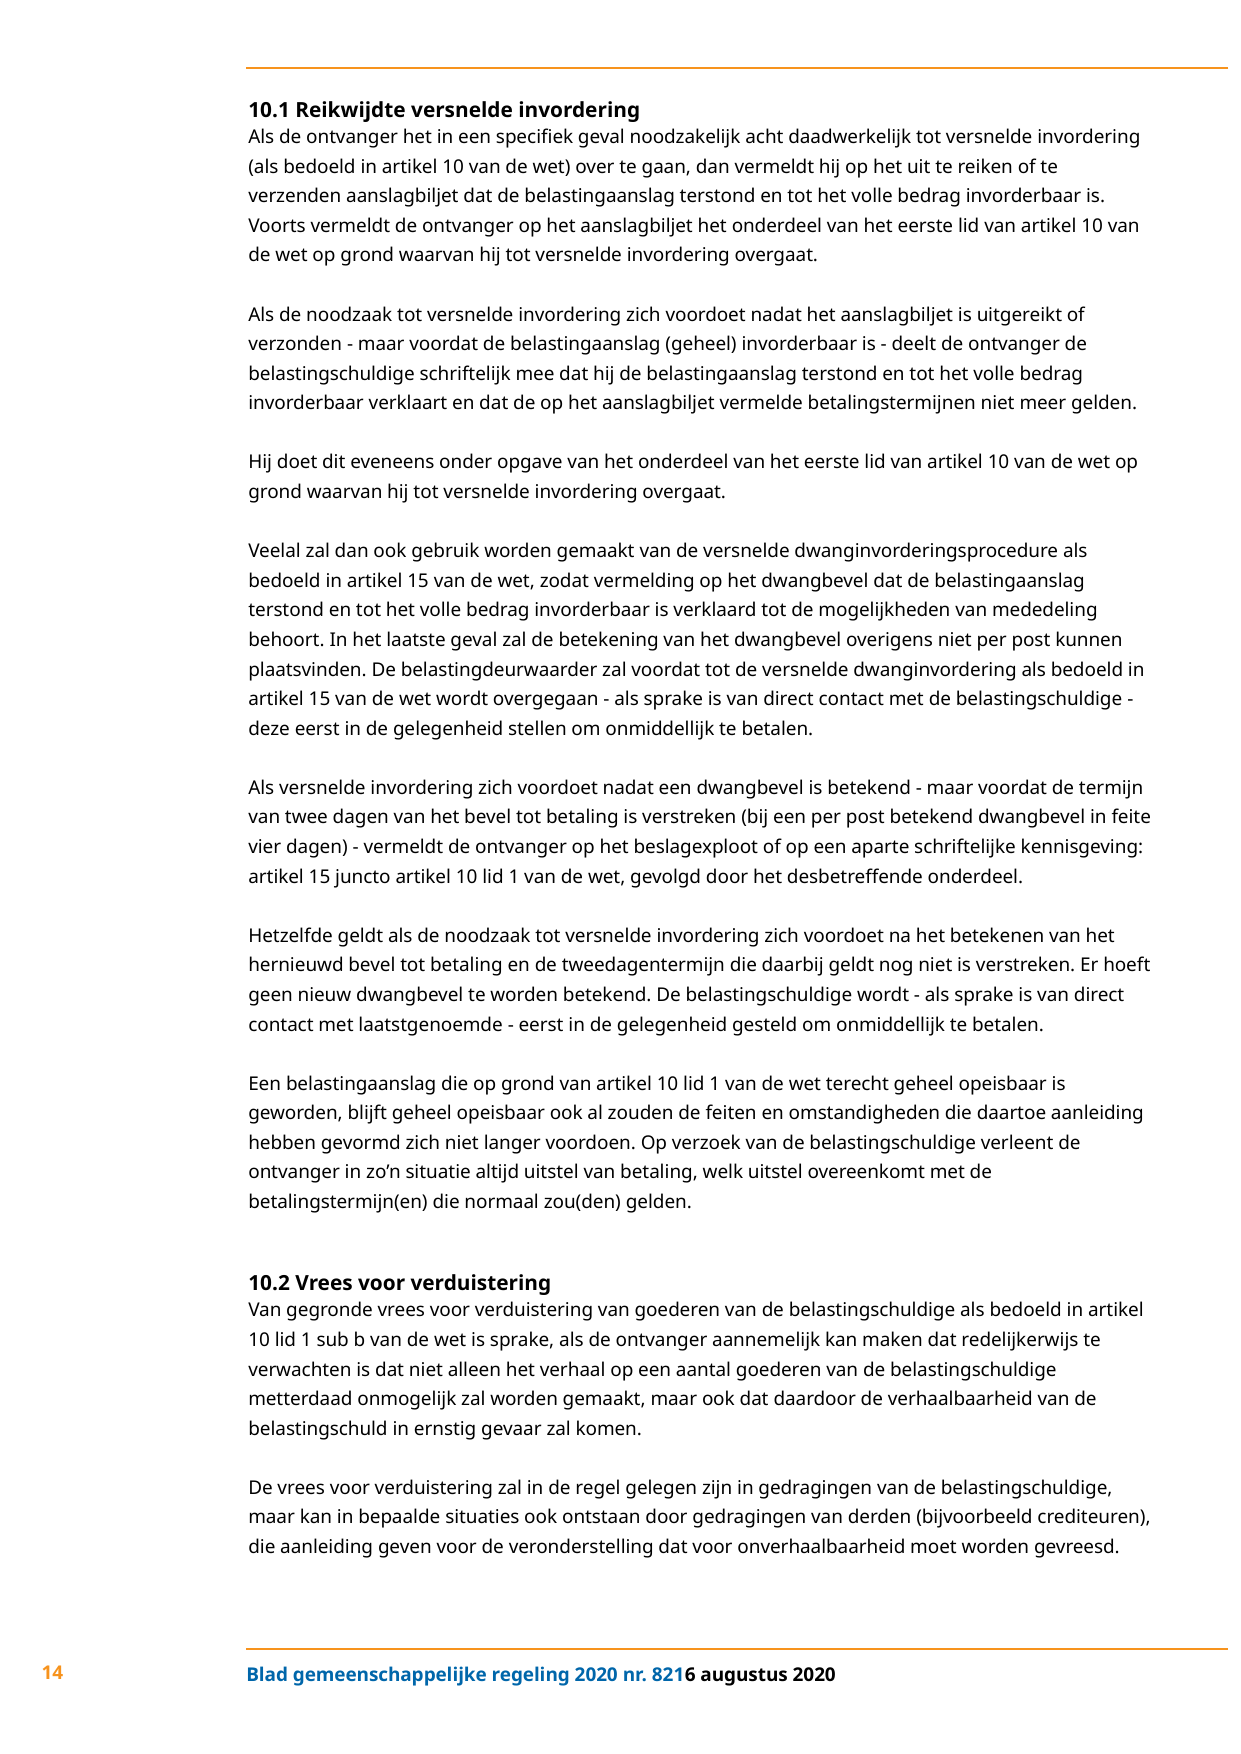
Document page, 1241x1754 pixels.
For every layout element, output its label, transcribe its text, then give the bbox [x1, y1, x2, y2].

text Hetzelfde geldt als de noodzaak tot versnelde invordering zich voordoet na het betekenen van het hernieuwd bevel tot betaling en de tweedagentermijn die daarbij geldt nog niet is verstreken. Er hoeft geen nieuw dwangbevel te worden betekend. De belastingschuldige wordt - als sprake is van direct contact met laatstgenoemde - eerst in de gelegenheid gesteld om onmiddellijk te betalen. [248, 922, 1152, 1036]
text Veelal zal dan ook gebruik worden gemaakt van de versnelde dwanginvorderingsprocedure als bedoeld in artikel 15 van de wet, zodat vermelding op het dwangbevel dat de belastingaanslag terstond en tot het volle bedrag invorderbaar is verklaard tot de mogelijkheden van mededeling behoort. In het laatste geval zal de betekening van het dwangbevel overigens niet per post kunnen plaatsvinden. De belastingdeurwaarder zal voordat tot de versnelde dwanginvordering als bedoeld in artikel 15 van de wet wordt overgegaan - als sprake is van direct contact met de belastingschuldige - deze eerst in de gelegenheid stellen om onmiddellijk te betalen. [248, 537, 1152, 741]
text Een belastingaanslag die op grond van artikel 10 lid 1 van de wet terecht geheel opeisbaar is geworden, blijft geheel opeisbaar ook al zouden de feiten en omstandigheden die daartoe aanleiding hebben gevormd zich niet langer voordoen. Op verzoek van de belastingschuldige verleent de ontvanger in zo’n situatie altijd uitstel van betaling, welk uitstel overeenkomt met de betalingstermijn(en) die normaal zou(den) gelden. [248, 1070, 1152, 1214]
picture [41, 47, 231, 172]
text 10.1 Reikwijdte versnelde invordering [248, 95, 1152, 123]
text Van gegronde vrees voor verduistering van goederen van de belastingschuldige als bedoeld in artikel 10 lid 1 sub b van de wet is sprake, als de ontvanger aannemelijk kan maken dat redelijkerwijs te verwachten is dat niet alleen het verhaal op een aantal goederen van de belastingschuldige metterdaad onmogelijk zal worden gemaakt, maar ook dat daardoor de verhaalbaarheid van de belastingschuld in ernstig gevaar zal komen. [248, 1297, 1152, 1441]
text Als de ontvanger het in een specifiek geval noodzakelijk acht daadwerkelijk tot versnelde invordering (als bedoeld in artikel 10 van de wet) over te gaan, dan vermeldt hij op het uit te reiken of te verzenden aanslagbiljet dat de belastingaanslag terstond en tot het volle bedrag invorderbaar is. Voorts vermeldt de ontvanger op het aanslagbiljet het onderdeel van het eerste lid van artikel 10 van de wet op grond waarvan hij tot versnelde invordering overgaat. [248, 123, 1152, 267]
text 10.2 Vrees voor verduistering [248, 1268, 1152, 1297]
text Als versnelde invordering zich voordoet nadat een dwangbevel is betekend - maar voordat de termijn van twee dagen van het bevel tot betaling is verstreken (bij een per post betekend dwangbevel in feite vier dagen) - vermeldt de ontvanger op het beslagexploot of op een aparte schriftelijke kennisgeving: artikel 15 juncto artikel 10 lid 1 van de wet, gevolgd door het desbetreffende onderdeel. [248, 774, 1152, 888]
text Als de noodzaak tot versnelde invordering zich voordoet nadat het aanslagbiljet is uitgereikt of verzonden - maar voordat de belastingaanslag (geheel) invorderbaar is - deelt de ontvanger de belastingschuldige schriftelijk mee dat hij de belastingaanslag terstond en tot het volle bedrag invorderbaar verklaart en dat de op het aanslagbiljet vermelde betalingstermijnen niet meer gelden. [248, 301, 1152, 415]
text De vrees voor verduistering zal in de regel gelegen zijn in gedragingen van de belastingschuldige, maar kan in bepaalde situaties ook ontstaan door gedragingen van derden (bijvoorbeeld crediteuren), die aanleiding geven voor de veronderstelling dat voor onverhaalbaarheid moet worden gevreesd. [248, 1474, 1152, 1559]
text Hij doet dit eveneens onder opgave van het onderdeel van het eerste lid van artikel 10 van de wet op grond waarvan hij tot versnelde invordering overgaat. [248, 449, 1152, 504]
